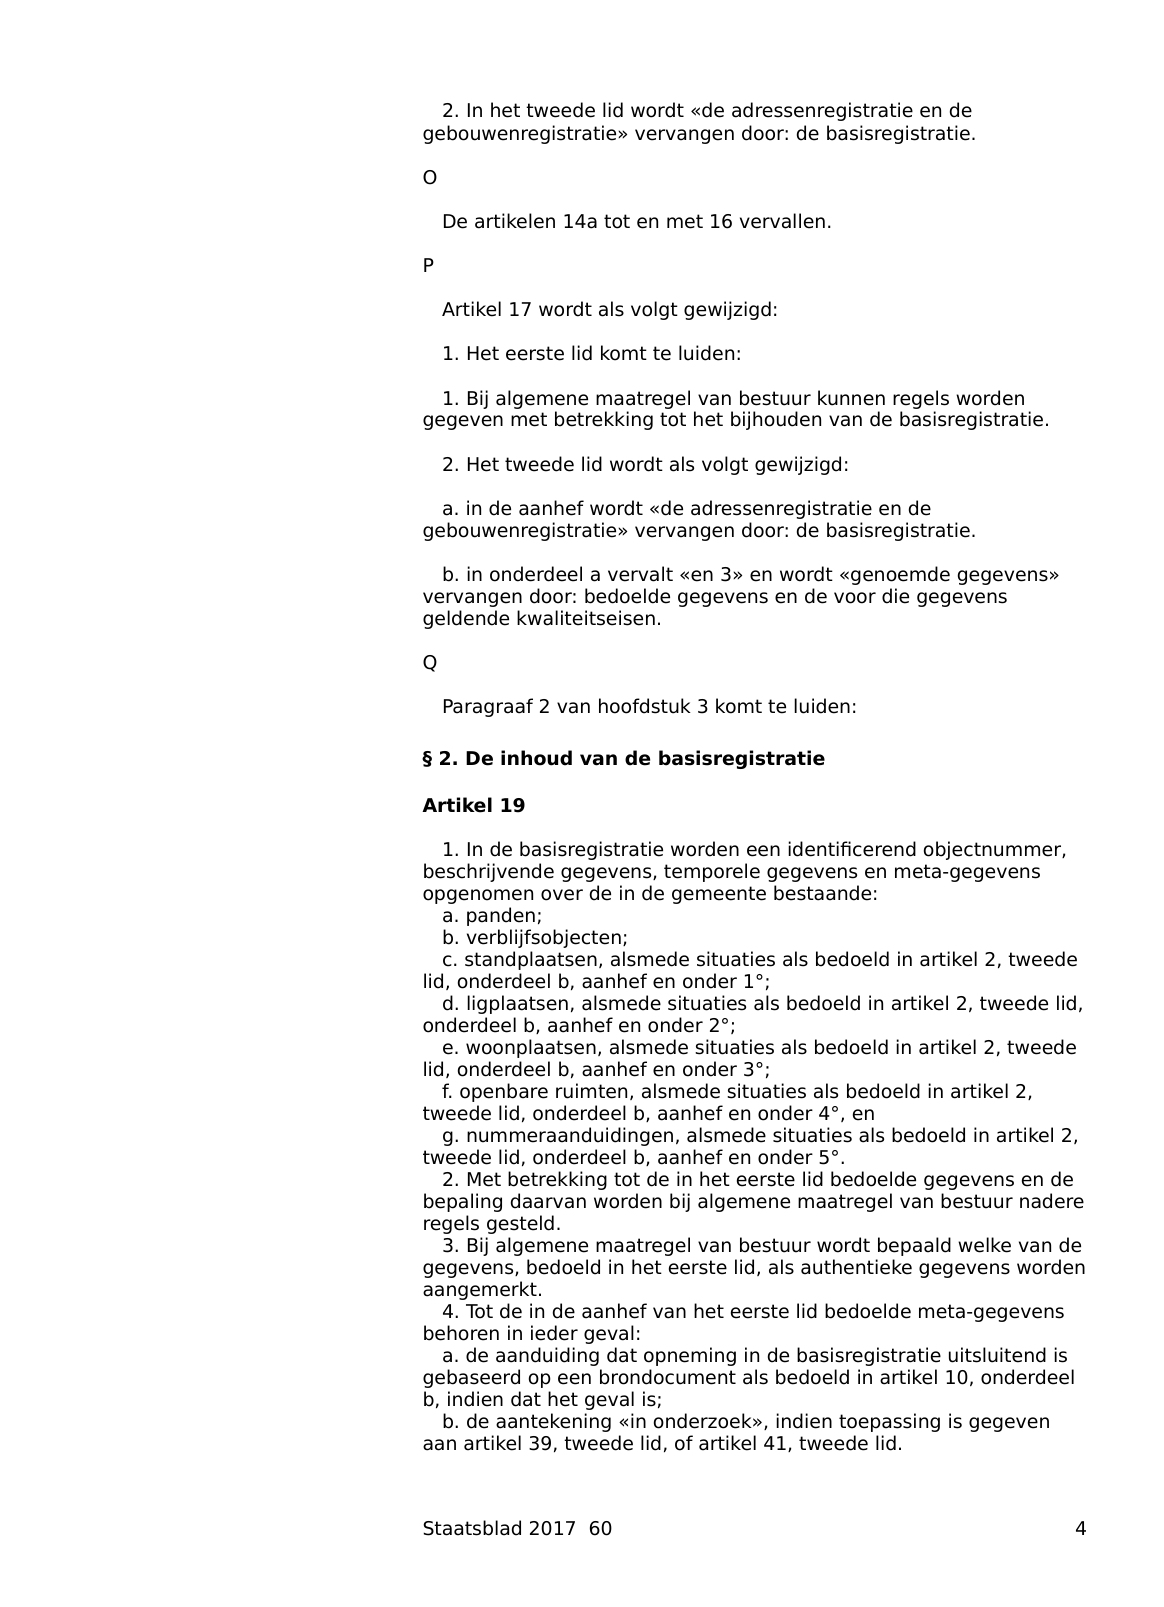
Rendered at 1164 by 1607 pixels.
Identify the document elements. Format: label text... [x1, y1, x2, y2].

subtitle Artikel 19 [422, 795, 1087, 817]
text a. panden; [422, 905, 1087, 927]
text a. in de aanhef wordt «de adressenregistratie en de gebouwenregistratie» vervangen door: de basisregistratie. [422, 498, 1087, 542]
text 1. In de basisregistratie worden een identificerend objectnummer, beschrijvende gegevens, temporele gegevens en meta-gegevens opgenomen over de in de gemeente bestaande: [422, 839, 1087, 905]
subtitle § 2. De inhoud van de basisregistratie [422, 748, 1087, 770]
text Artikel 17 wordt als volgt gewijzigd: [422, 299, 1087, 321]
text b. verblijfsobjecten; [422, 927, 1087, 949]
text Q [422, 652, 1087, 674]
text P [422, 255, 1087, 277]
text De artikelen 14a tot en met 16 vervallen. [422, 211, 1087, 233]
text 1. Het eerste lid komt te luiden: [422, 343, 1087, 365]
text f. openbare ruimten, alsmede situaties als bedoeld in artikel 2, tweede lid, onderdeel b, aanhef en onder 4°, en [422, 1081, 1087, 1125]
text 2. In het tweede lid wordt «de adressenregistratie en de gebouwenregistratie» vervangen door: de basisregistratie. [422, 100, 1087, 144]
text a. de aanduiding dat opneming in de basisregistratie uitsluitend is gebaseerd op een brondocument als bedoeld in artikel 10, onderdeel b, indien dat het geval is; [422, 1345, 1087, 1411]
text 4. Tot de in de aanhef van het eerste lid bedoelde meta-gegevens behoren in ieder geval: [422, 1301, 1087, 1345]
text O [422, 167, 1087, 188]
text e. woonplaatsen, alsmede situaties als bedoeld in artikel 2, tweede lid, onderdeel b, aanhef en onder 3°; [422, 1037, 1087, 1081]
text Paragraaf 2 van hoofdstuk 3 komt te luiden: [422, 696, 1087, 718]
text 2. Met betrekking tot de in het eerste lid bedoelde gegevens en de bepaling daarvan worden bij algemene maatregel van bestuur nadere regels gesteld. [422, 1169, 1087, 1235]
text d. ligplaatsen, alsmede situaties als bedoeld in artikel 2, tweede lid, onderdeel b, aanhef en onder 2°; [422, 993, 1087, 1037]
text b. in onderdeel a vervalt «en 3» en wordt «genoemde gegevens» vervangen door: bedoelde gegevens en de voor die gegevens geldende kwaliteitseisen. [422, 564, 1087, 630]
text 1. Bij algemene maatregel van bestuur kunnen regels worden gegeven met betrekking tot het bijhouden van de basisregistratie. [422, 387, 1087, 431]
text c. standplaatsen, alsmede situaties als bedoeld in artikel 2, tweede lid, onderdeel b, aanhef en onder 1°; [422, 949, 1087, 993]
text 3. Bij algemene maatregel van bestuur wordt bepaald welke van de gegevens, bedoeld in het eerste lid, als authentieke gegevens worden aangemerkt. [422, 1235, 1087, 1301]
text b. de aantekening «in onderzoek», indien toepassing is gegeven aan artikel 39, tweede lid, of artikel 41, tweede lid. [422, 1411, 1087, 1455]
text g. nummeraanduidingen, alsmede situaties als bedoeld in artikel 2, tweede lid, onderdeel b, aanhef en onder 5°. [422, 1125, 1087, 1169]
text 2. Het tweede lid wordt als volgt gewijzigd: [422, 453, 1087, 476]
